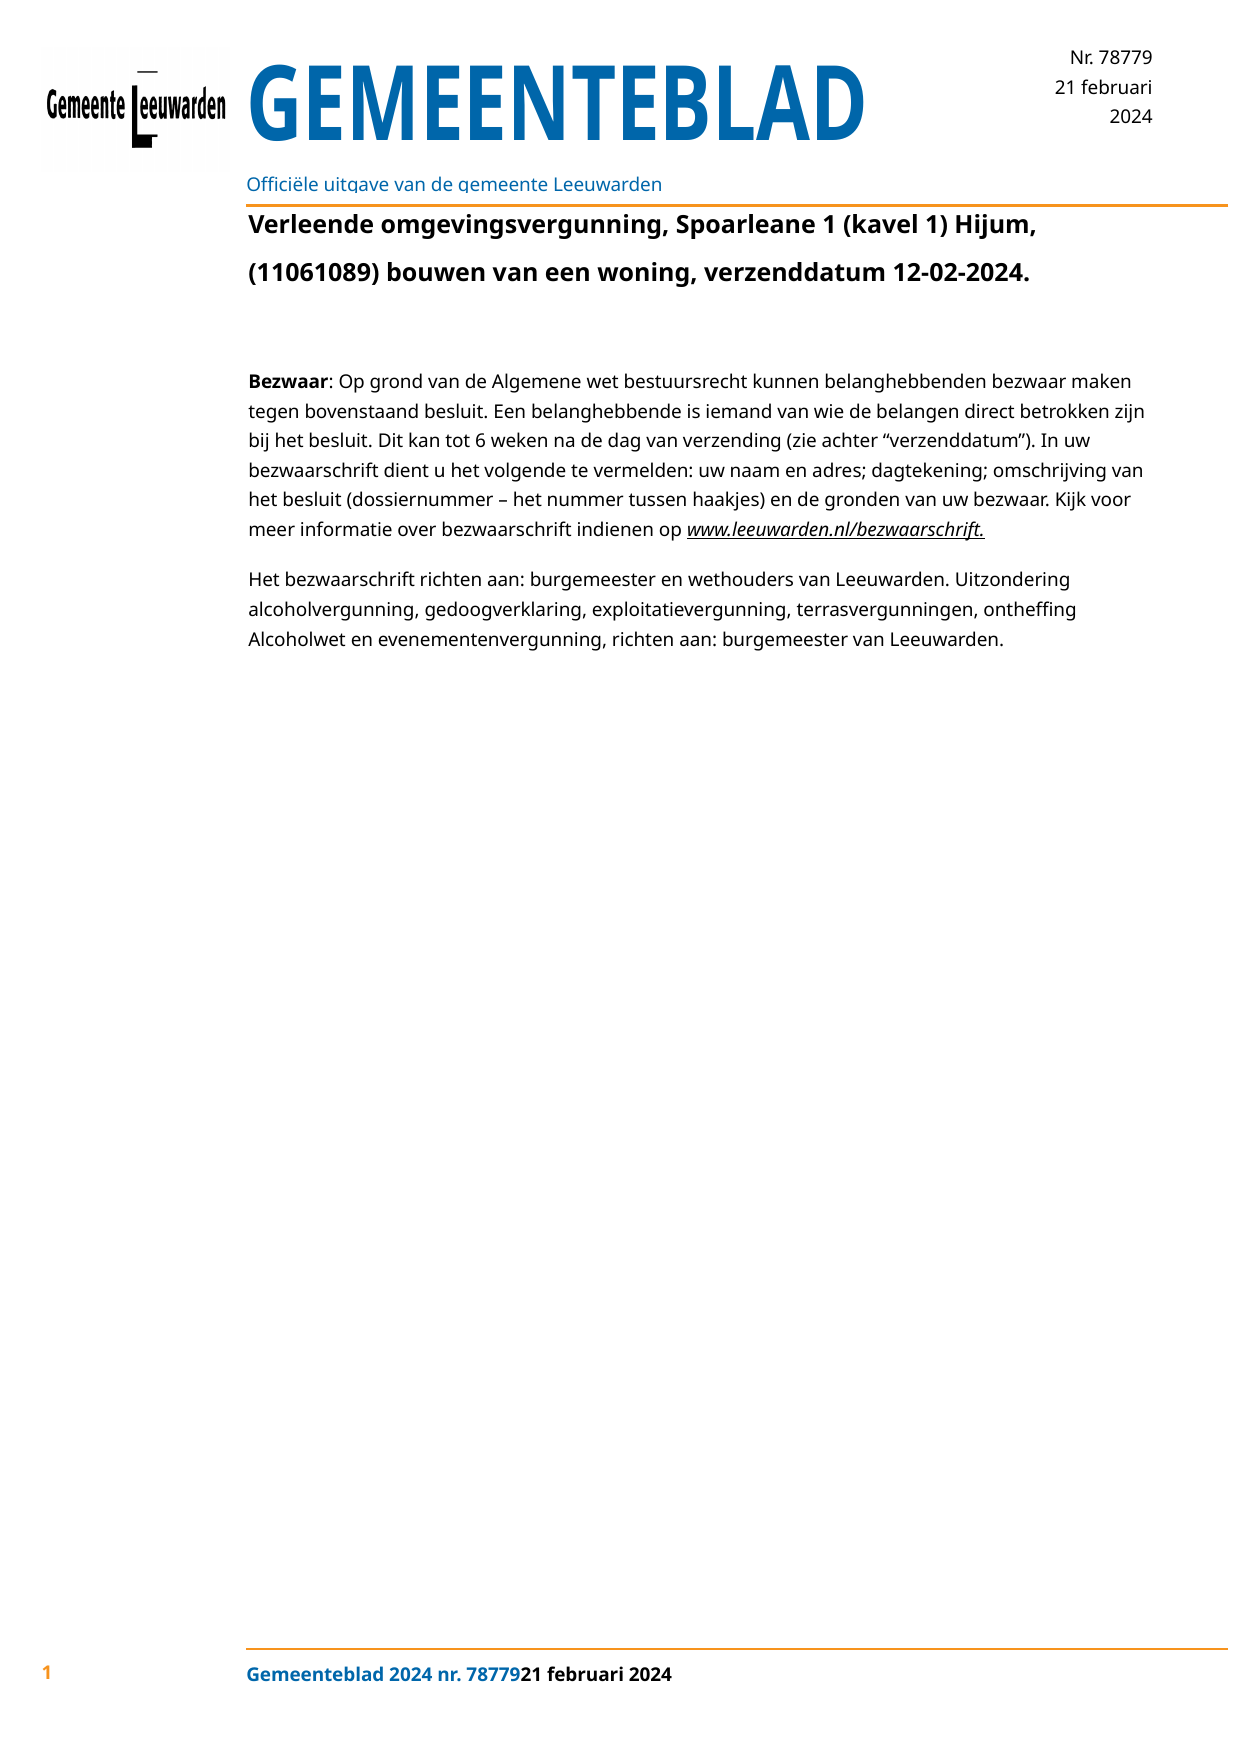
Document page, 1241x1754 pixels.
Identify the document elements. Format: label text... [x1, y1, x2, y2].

text Verleende omgevingsvergunning, Spoarleane 1 (kavel 1) Hijum, (11061089) bouwen van een woning, verzenddatum 12-02-2024. [248, 207, 1152, 288]
text Het bezwaarschrift richten aan: burgemeester en wethouders van Leeuwarden. Uitzondering alcoholvergunning, gedoogverklaring, exploitatievergunning, terrasvergunningen, ontheffing Alcoholwet en evenementenvergunning, richten aan: burgemeester van Leeuwarden. [248, 567, 1152, 652]
text Bezwaar: Op grond van de Algemene wet bestuursrecht kunnen belanghebbenden bezwaar maken tegen bovenstaand besluit. Een belanghebbende is iemand van wie de belangen direct betrokken zijn bij het besluit. Dit kan tot 6 weken na de dag van verzending (zie achter “verzenddatum”). In uw bezwaarschrift dient u het volgende te vermelden: uw naam en adres; dagtekening; omschrijving van het besluit (dossiernummer – het nummer tussen haakjes) en de gronden van uw bezwaar. Kijk voor meer informatie over bezwaarschrift indienen op www.leeuwarden.nl/bezwaarschrift. [248, 368, 1152, 542]
picture [41, 47, 231, 172]
